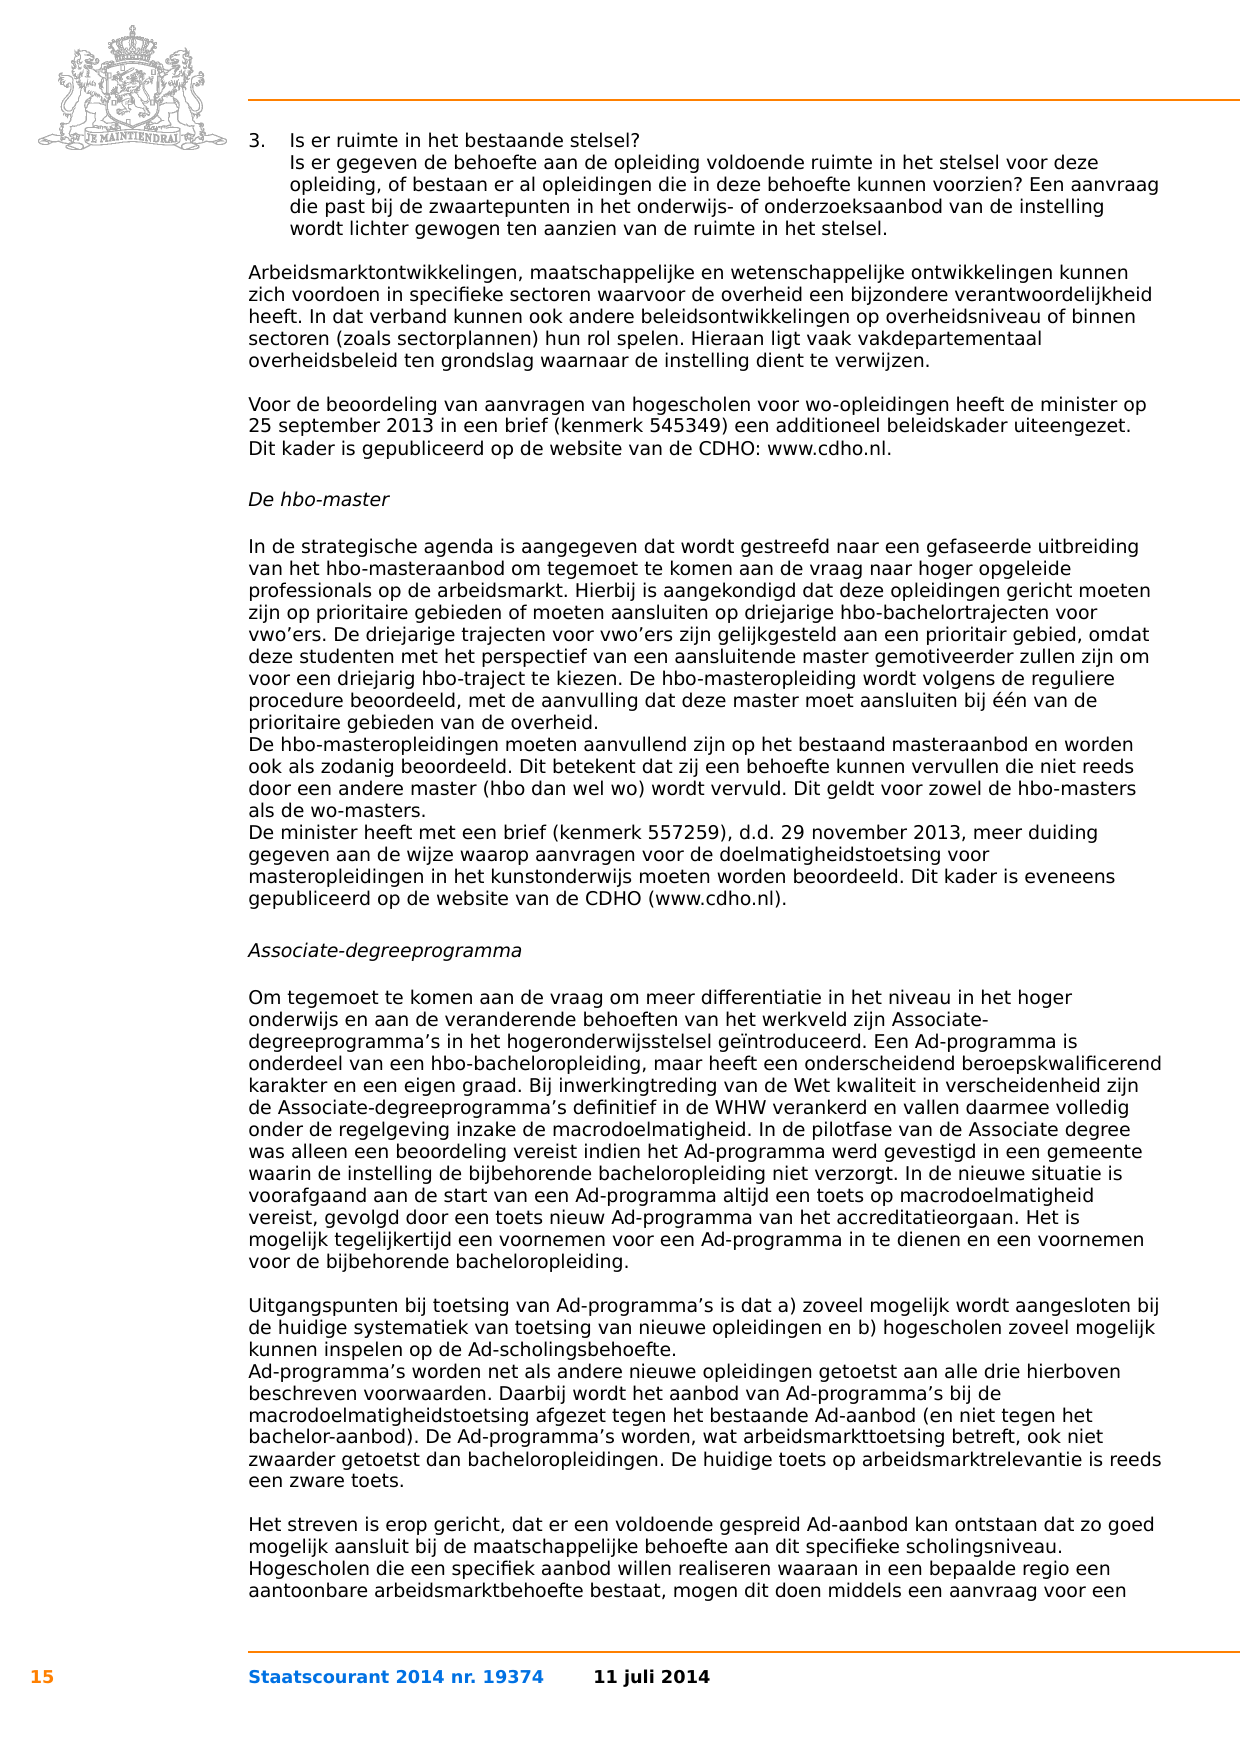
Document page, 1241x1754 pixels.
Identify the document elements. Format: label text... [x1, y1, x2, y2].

subtitle De hbo-master [248, 489, 1163, 511]
text De hbo-masteropleidingen moeten aanvullend zijn op het bestaand masteraanbod en worden ook als zodanig beoordeeld. Dit betekent dat zij een behoefte kunnen vervullen die niet reeds door een andere master (hbo dan wel wo) wordt vervuld. Dit geldt voor zowel de hbo-masters als de wo-masters. [248, 734, 1163, 822]
text Voor de beoordeling van aanvragen van hogescholen voor wo-opleidingen heeft de minister op 25 september 2013 in een brief (kenmerk 545349) een additioneel beleidskader uiteengezet. Dit kader is gepubliceerd op de website van de CDHO: www.cdho.nl. [248, 393, 1163, 459]
text Uitgangspunten bij toetsing van Ad-programma’s is dat a) zoveel mogelijk wordt aangesloten bij de huidige systematiek van toetsing van nieuwe opleidingen en b) hogescholen zoveel mogelijk kunnen inspelen op de Ad-scholingsbehoefte. [248, 1294, 1163, 1361]
text In de strategische agenda is aangegeven dat wordt gestreefd naar een gefaseerde uitbreiding van het hbo-masteraanbod om tegemoet te komen aan de vraag naar hoger opgeleide professionals op de arbeidsmarkt. Hierbij is aangekondigd dat deze opleidingen gericht moeten zijn op prioritaire gebieden of moeten aansluiten op driejarige hbo-bachelortrajecten voor vwo’ers. De driejarige trajecten voor vwo’ers zijn gelijkgesteld aan een prioritair gebied, omdat deze studenten met het perspectief van een aansluitende master gemotiveerder zullen zijn om voor een driejarig hbo-traject te kiezen. De hbo-masteropleiding wordt volgens de reguliere procedure beoordeeld, met de aanvulling dat deze master moet aansluiten bij één van de prioritaire gebieden van de overheid. [248, 536, 1163, 734]
text Het streven is erop gericht, dat er een voldoende gespreid Ad-aanbod kan ontstaan dat zo goed mogelijk aansluit bij de maatschappelijke behoefte aan dit specifieke scholingsniveau. Hogescholen die een specifiek aanbod willen realiseren waaraan in een bepaalde regio een aantoonbare arbeidsmarktbehoefte bestaat, mogen dit doen middels een aanvraag voor een [248, 1514, 1163, 1602]
text 3. Is er ruimte in het bestaande stelsel? [248, 130, 1163, 152]
text Ad-programma’s worden net als andere nieuwe opleidingen getoetst aan alle drie hierboven beschreven voorwaarden. Daarbij wordt het aanbod van Ad-programma’s bij de macrodoelmatigheidstoetsing afgezet tegen het bestaande Ad-aanbod (en niet tegen het bachelor-aanbod). De Ad-programma’s worden, wat arbeidsmarkttoetsing betreft, ook niet zwaarder getoetst dan bacheloropleidingen. De huidige toets op arbeidsmarktrelevantie is reeds een zware toets. [248, 1361, 1163, 1492]
picture [38, 25, 227, 150]
text Om tegemoet te komen aan de vraag om meer differentiatie in het niveau in het hoger onderwijs en aan de veranderende behoeften van het werkveld zijn Associate-degreeprogramma’s in het hogeronderwijsstelsel geïntroduceerd. Een Ad-programma is onderdeel van een hbo-bacheloropleiding, maar heeft een onderscheidend beroepskwalificerend karakter en een eigen graad. Bij inwerkingtreding van de Wet kwaliteit in verscheidenheid zijn de Associate-degreeprogramma’s definitief in de WHW verankerd en vallen daarmee volledig onder de regelgeving inzake de macrodoelmatigheid. In de pilotfase van de Associate degree was alleen een beoordeling vereist indien het Ad-programma werd gevestigd in een gemeente waarin de instelling de bijbehorende bacheloropleiding niet verzorgt. In de nieuwe situatie is voorafgaand aan de start van een Ad-programma altijd een toets op macrodoelmatigheid vereist, gevolgd door een toets nieuw Ad-programma van het accreditatieorgaan. Het is mogelijk tegelijkertijd een voornemen voor een Ad-programma in te dienen en een voornemen voor de bijbehorende bacheloropleiding. [248, 987, 1163, 1273]
text Arbeidsmarktontwikkelingen, maatschappelijke en wetenschappelijke ontwikkelingen kunnen zich voordoen in specifieke sectoren waarvoor de overheid een bijzondere verantwoordelijkheid heeft. In dat verband kunnen ook andere beleidsontwikkelingen op overheidsniveau of binnen sectoren (zoals sectorplannen) hun rol spelen. Hieraan ligt vaak vakdepartementaal overheidsbeleid ten grondslag waarnaar de instelling dient te verwijzen. [248, 262, 1163, 372]
subtitle Associate-degreeprogramma [248, 940, 1163, 962]
text Is er gegeven de behoefte aan de opleiding voldoende ruimte in het stelsel voor deze opleiding, of bestaan er al opleidingen die in deze behoefte kunnen voorzien? Een aanvraag die past bij de zwaartepunten in het onderwijs- of onderzoeksaanbod van de instelling wordt lichter gewogen ten aanzien van de ruimte in het stelsel. [289, 152, 1163, 240]
text De minister heeft met een brief (kenmerk 557259), d.d. 29 november 2013, meer duiding gegeven aan de wijze waarop aanvragen voor de doelmatigheidstoetsing voor masteropleidingen in het kunstonderwijs moeten worden beoordeeld. Dit kader is eveneens gepubliceerd op de website van de CDHO (www.cdho.nl). [248, 822, 1163, 910]
